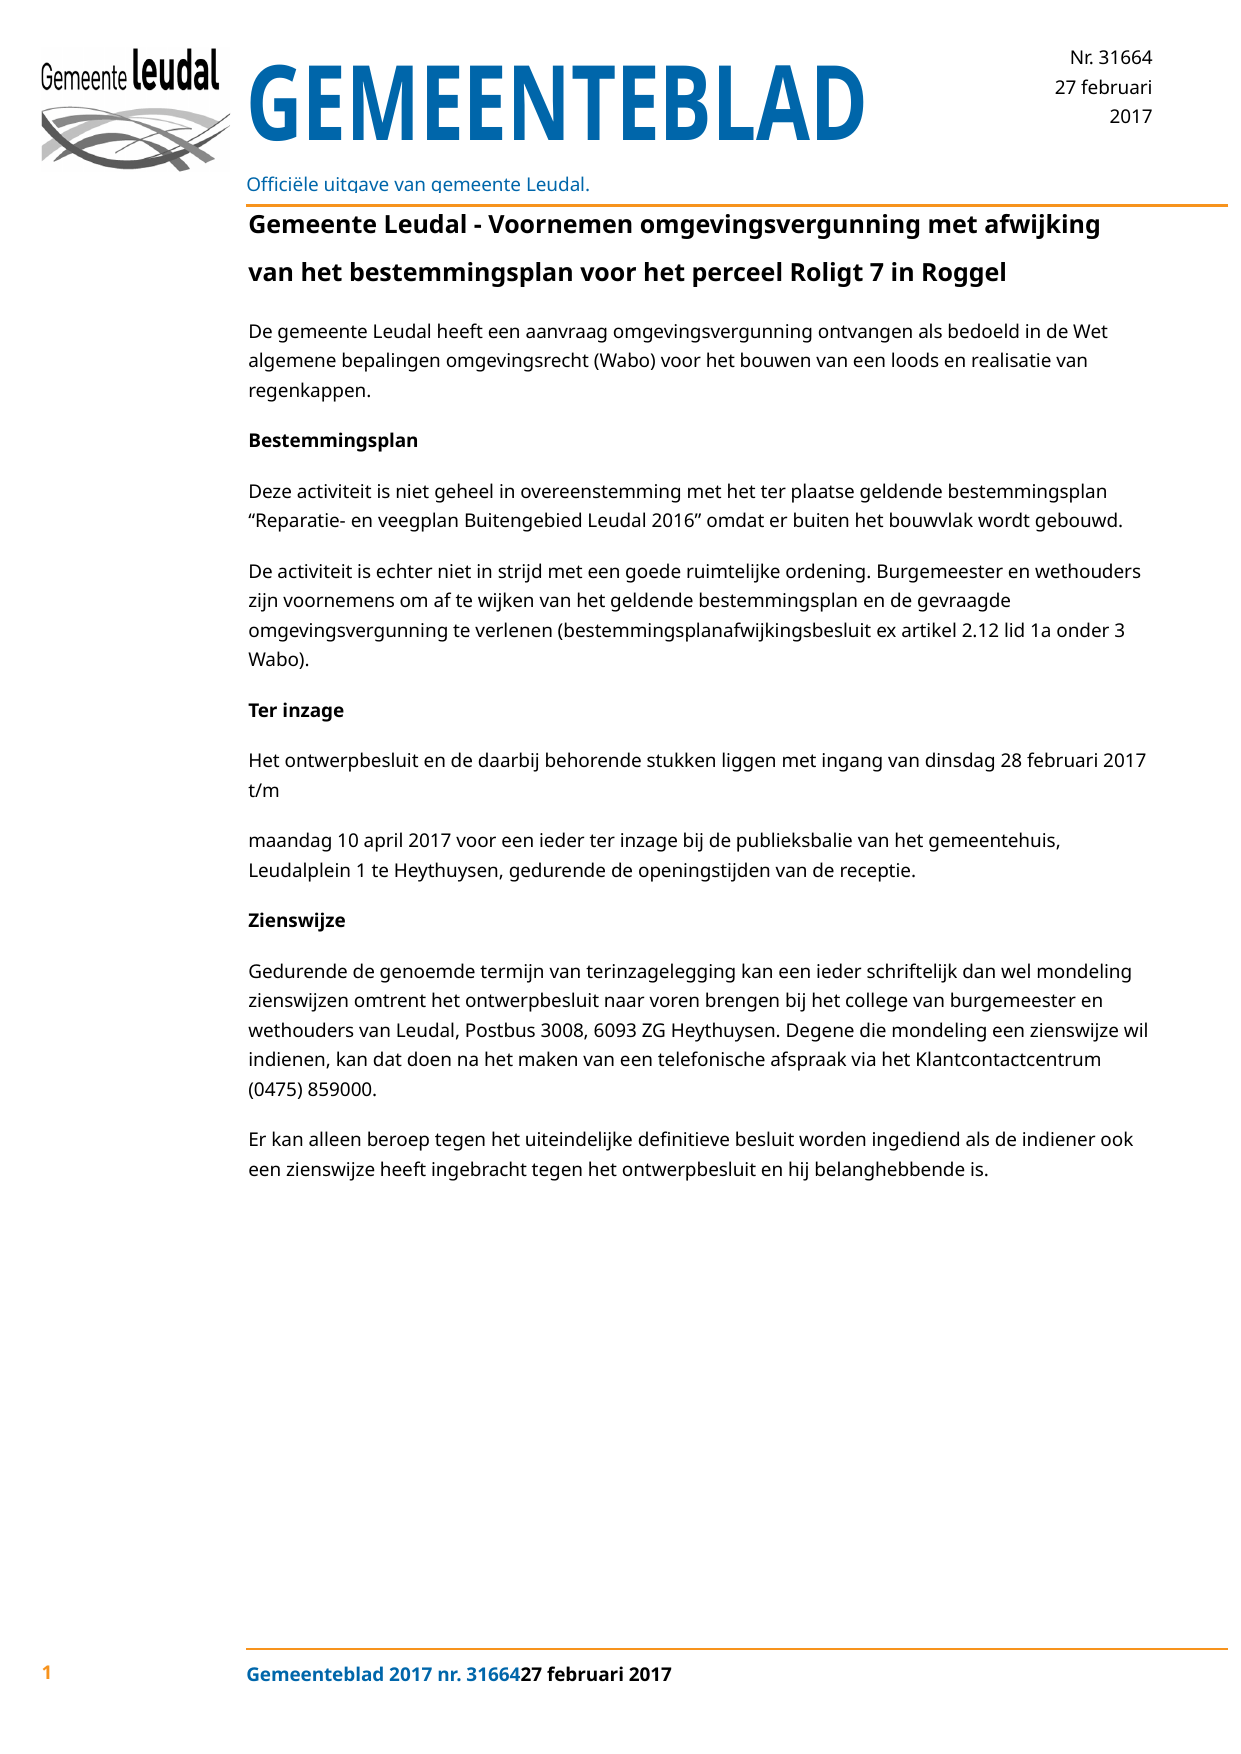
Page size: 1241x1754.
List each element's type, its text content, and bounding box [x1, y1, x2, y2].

text De activiteit is echter niet in strijd met een goede ruimtelijke ordening. Burgemeester en wethouders zijn voornemens om af te wijken van het geldende bestemmingsplan en de gevraagde omgevingsvergunning te verlenen (bestemmingsplanafwijkingsbesluit ex artikel 2.12 lid 1a onder 3 Wabo). [248, 558, 1152, 672]
text Bestemmingsplan [248, 427, 1152, 453]
text maandag 10 april 2017 voor een ieder ter inzage bij de publieksbalie van het gemeentehuis, Leudalplein 1 te Heythuysen, gedurende de openingstijden van de receptie. [248, 827, 1152, 883]
text Gedurende de genoemde termijn van terinzagelegging kan een ieder schriftelijk dan wel mondeling zienswijzen omtrent het ontwerpbesluit naar voren brengen bij het college van burgemeester en wethouders van Leudal, Postbus 3008, 6093 ZG Heythuysen. Degene die mondeling een zienswijze wil indienen, kan dat doen na het maken van een telefonische afspraak via het Klantcontactcentrum (0475) 859000. [248, 958, 1152, 1102]
picture [41, 47, 231, 172]
text Zienswijze [248, 907, 1152, 933]
text Er kan alleen beroep tegen het uiteindelijke definitieve besluit worden ingediend als de indiener ook een zienswijze heeft ingebracht tegen het ontwerpbesluit en hij belanghebbende is. [248, 1127, 1152, 1182]
text Gemeente Leudal - Voornemen omgevingsvergunning met afwijking van het bestemmingsplan voor het perceel Roligt 7 in Roggel [248, 207, 1152, 288]
text Deze activiteit is niet geheel in overeenstemming met het ter plaatse geldende bestemmingsplan “Reparatie- en veegplan Buitengebied Leudal 2016” omdat er buiten het bouwvlak wordt gebouwd. [248, 478, 1152, 533]
text De gemeente Leudal heeft een aanvraag omgevingsvergunning ontvangen als bedoeld in de Wet algemene bepalingen omgevingsrecht (Wabo) voor het bouwen van een loods en realisatie van regenkappen. [248, 318, 1152, 403]
text Ter inzage [248, 697, 1152, 723]
text Het ontwerpbesluit en de daarbij behorende stukken liggen met ingang van dinsdag 28 februari 2017 t/m [248, 747, 1152, 803]
